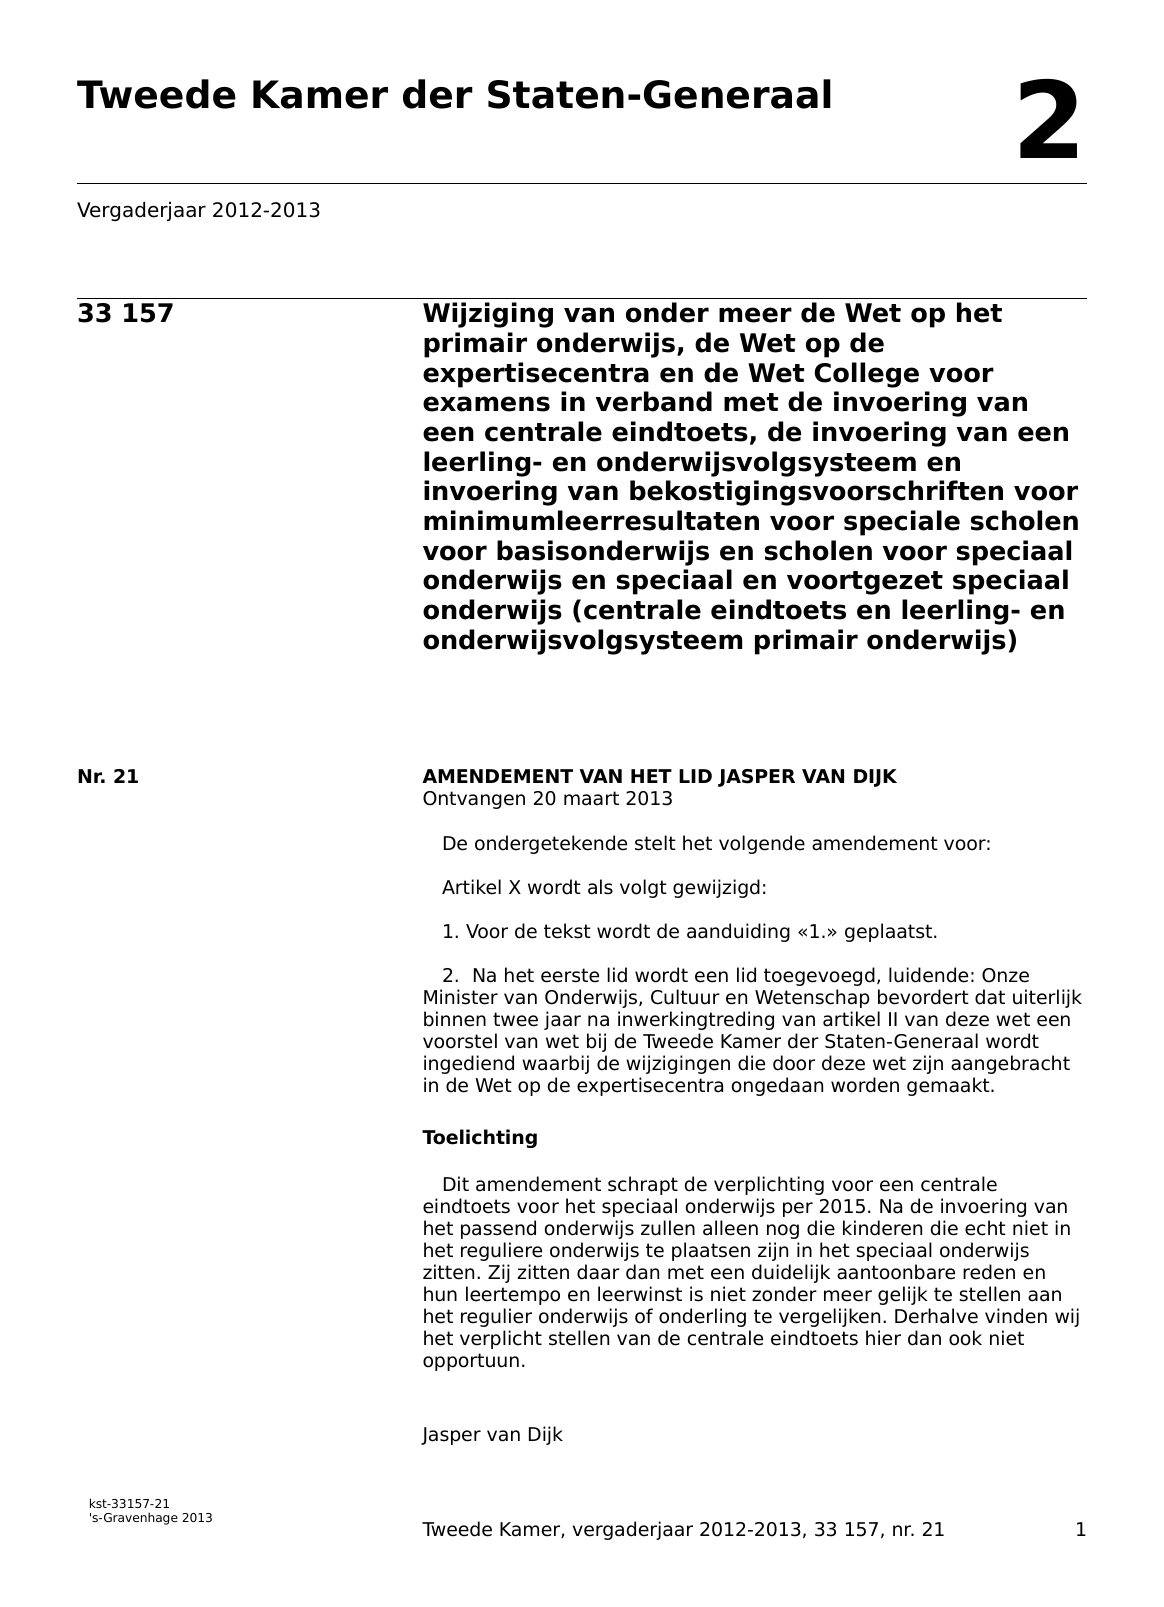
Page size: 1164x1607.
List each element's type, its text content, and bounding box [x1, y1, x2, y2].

text kst-33157-21 [88, 1497, 323, 1511]
text Dit amendement schrapt de verplichting voor een centrale eindtoets voor het speciaal onderwijs per 2015. Na de invoering van het passend onderwijs zullen alleen nog die kinderen die echt niet in het reguliere onderwijs te plaatsen zijn in het speciaal onderwijs zitten. Zij zitten daar dan met een duidelijk aantoonbare reden en hun leertempo en leerwinst is niet zonder meer gelijk te stellen aan het regulier onderwijs of onderling te vergelijken. Derhalve vinden wij het verplicht stellen van de centrale eindtoets hier dan ook niet opportuun. [422, 1174, 1087, 1372]
text Jasper van Dijk [422, 1402, 1087, 1446]
subtitle Nr. 21 AMENDEMENT VAN HET LID JASPER VAN DIJK [77, 766, 1087, 788]
table_header 2 [886, 59, 1087, 183]
text 's-Gravenhage 2013 [88, 1511, 323, 1525]
table_header Tweede Kamer der Staten-Generaal [77, 59, 886, 183]
text Artikel X wordt als volgt gewijzigd: [422, 877, 1087, 898]
subtitle 33 157 Wijziging van onder meer de Wet op het primair onderwijs, de Wet op de expertisecentra en de Wet College voor examens in verband met de invoering van een centrale eindtoets, de invoering van een leerling- en onderwijsvolgsysteem en invoering van bekostigingsvoorschriften voor minimumleerresultaten voor speciale scholen voor basisonderwijs en scholen voor speciaal onderwijs en speciaal en voortgezet speciaal onderwijs (centrale eindtoets en leerling- en onderwijsvolgsysteem primair onderwijs) [77, 299, 1087, 655]
text De ondergetekende stelt het volgende amendement voor: [422, 832, 1087, 854]
text Ontvangen 20 maart 2013 [422, 788, 1087, 810]
text 1. Voor de tekst wordt de aanduiding «1.» geplaatst. [422, 921, 1087, 943]
text 2. Na het eerste lid wordt een lid toegevoegd, luidende: Onze Minister van Onderwijs, Cultuur en Wetenschap bevordert dat uiterlijk binnen twee jaar na inwerkingtreding van artikel II van deze wet een voorstel van wet bij de Tweede Kamer der Staten-Generaal wordt ingediend waarbij de wijzigingen die door deze wet zijn aangebracht in de Wet op de expertisecentra ongedaan worden gemaakt. [422, 965, 1087, 1097]
table_cell Vergaderjaar 2012-2013 [77, 184, 1087, 298]
subtitle Toelichting [422, 1127, 1087, 1149]
